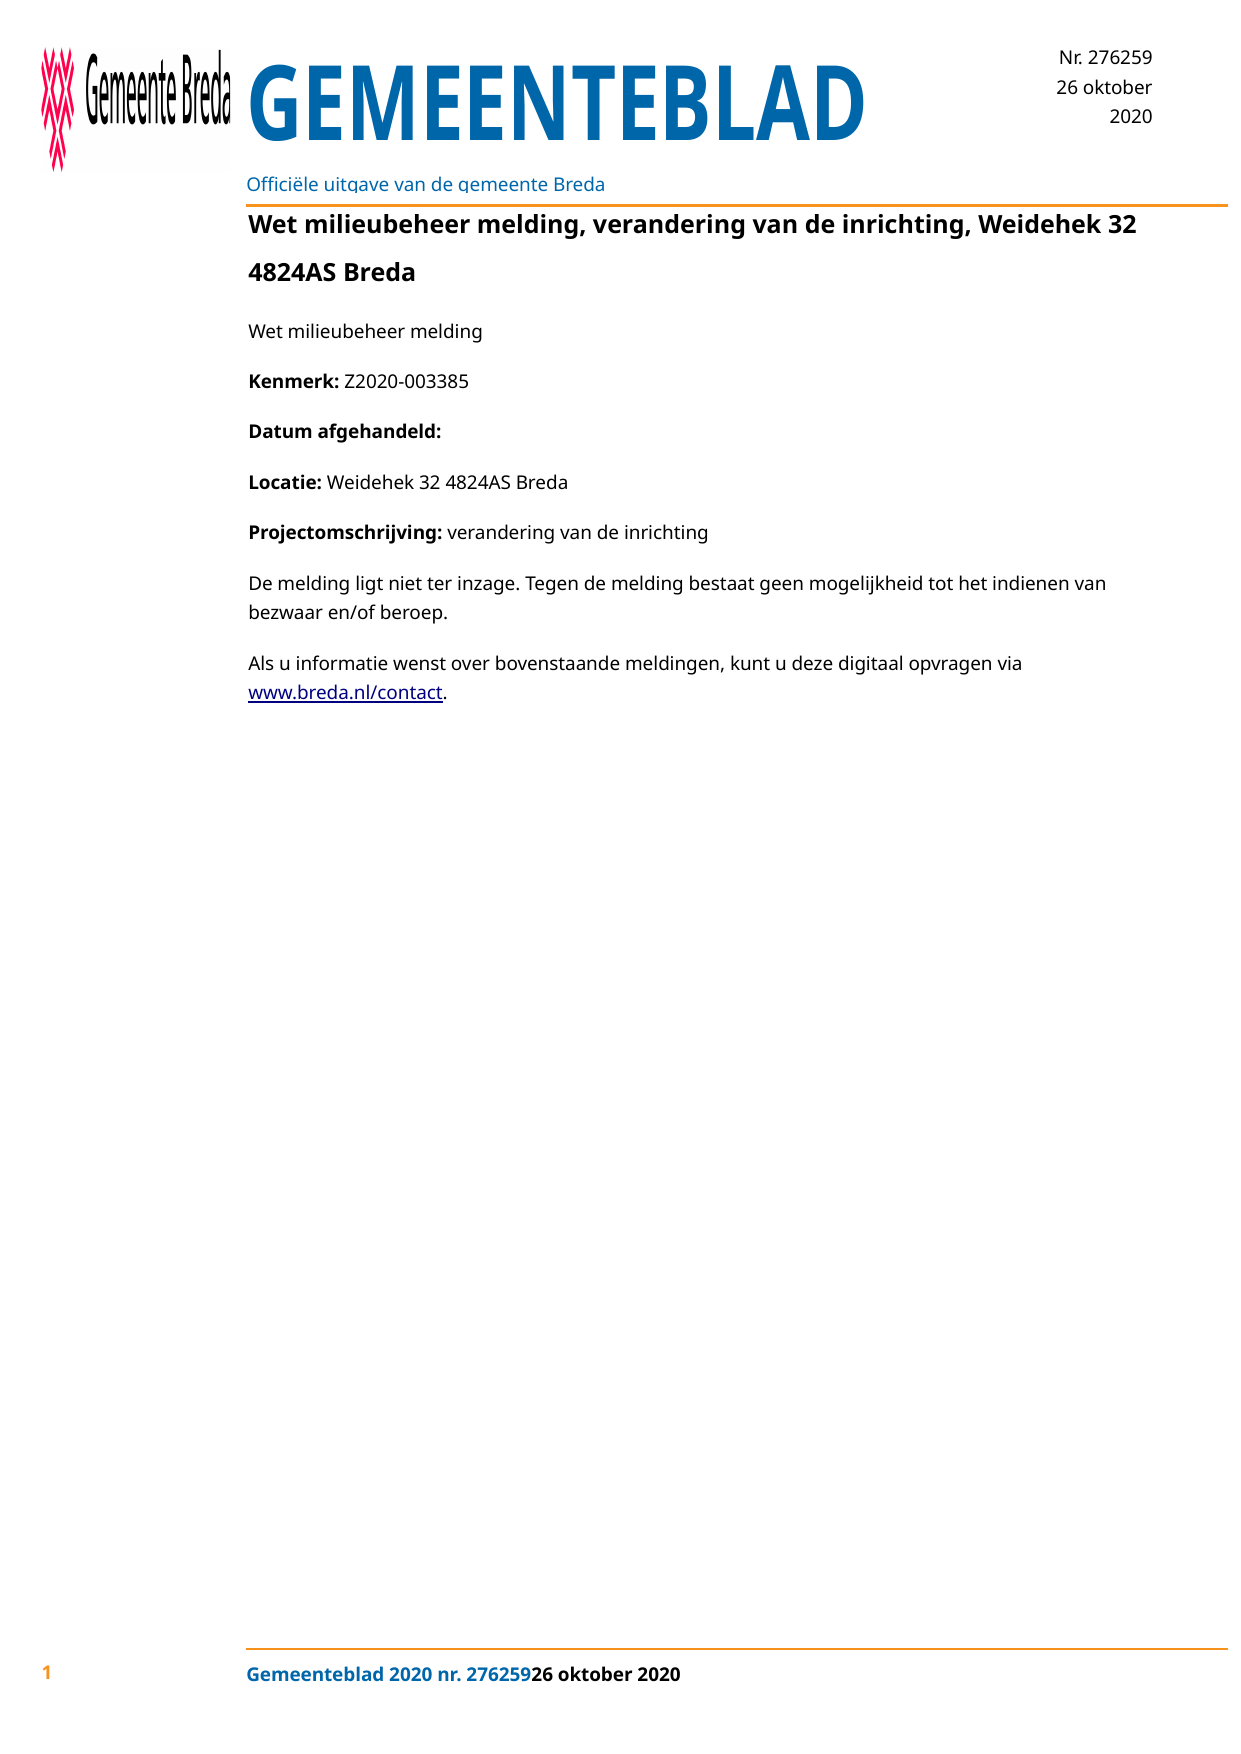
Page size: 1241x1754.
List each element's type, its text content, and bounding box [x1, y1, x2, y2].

text Projectomschrijving: verandering van de inrichting [248, 519, 1152, 545]
text Datum afgehandeld: [248, 419, 1152, 444]
text Locatie: Weidehek 32 4824AS Breda [248, 469, 1152, 495]
text Kenmerk: Z2020-003385 [248, 368, 1152, 394]
text Wet milieubeheer melding, verandering van de inrichting, Weidehek 32 4824AS Breda [248, 207, 1152, 288]
picture [41, 47, 231, 172]
text Als u informatie wenst over bovenstaande meldingen, kunt u deze digitaal opvragen via www.breda.nl/contact. [248, 650, 1152, 705]
text Wet milieubeheer melding [248, 318, 1152, 344]
text De melding ligt niet ter inzage. Tegen de melding bestaat geen mogelijkheid tot het indienen van bezwaar en/of beroep. [248, 570, 1152, 625]
